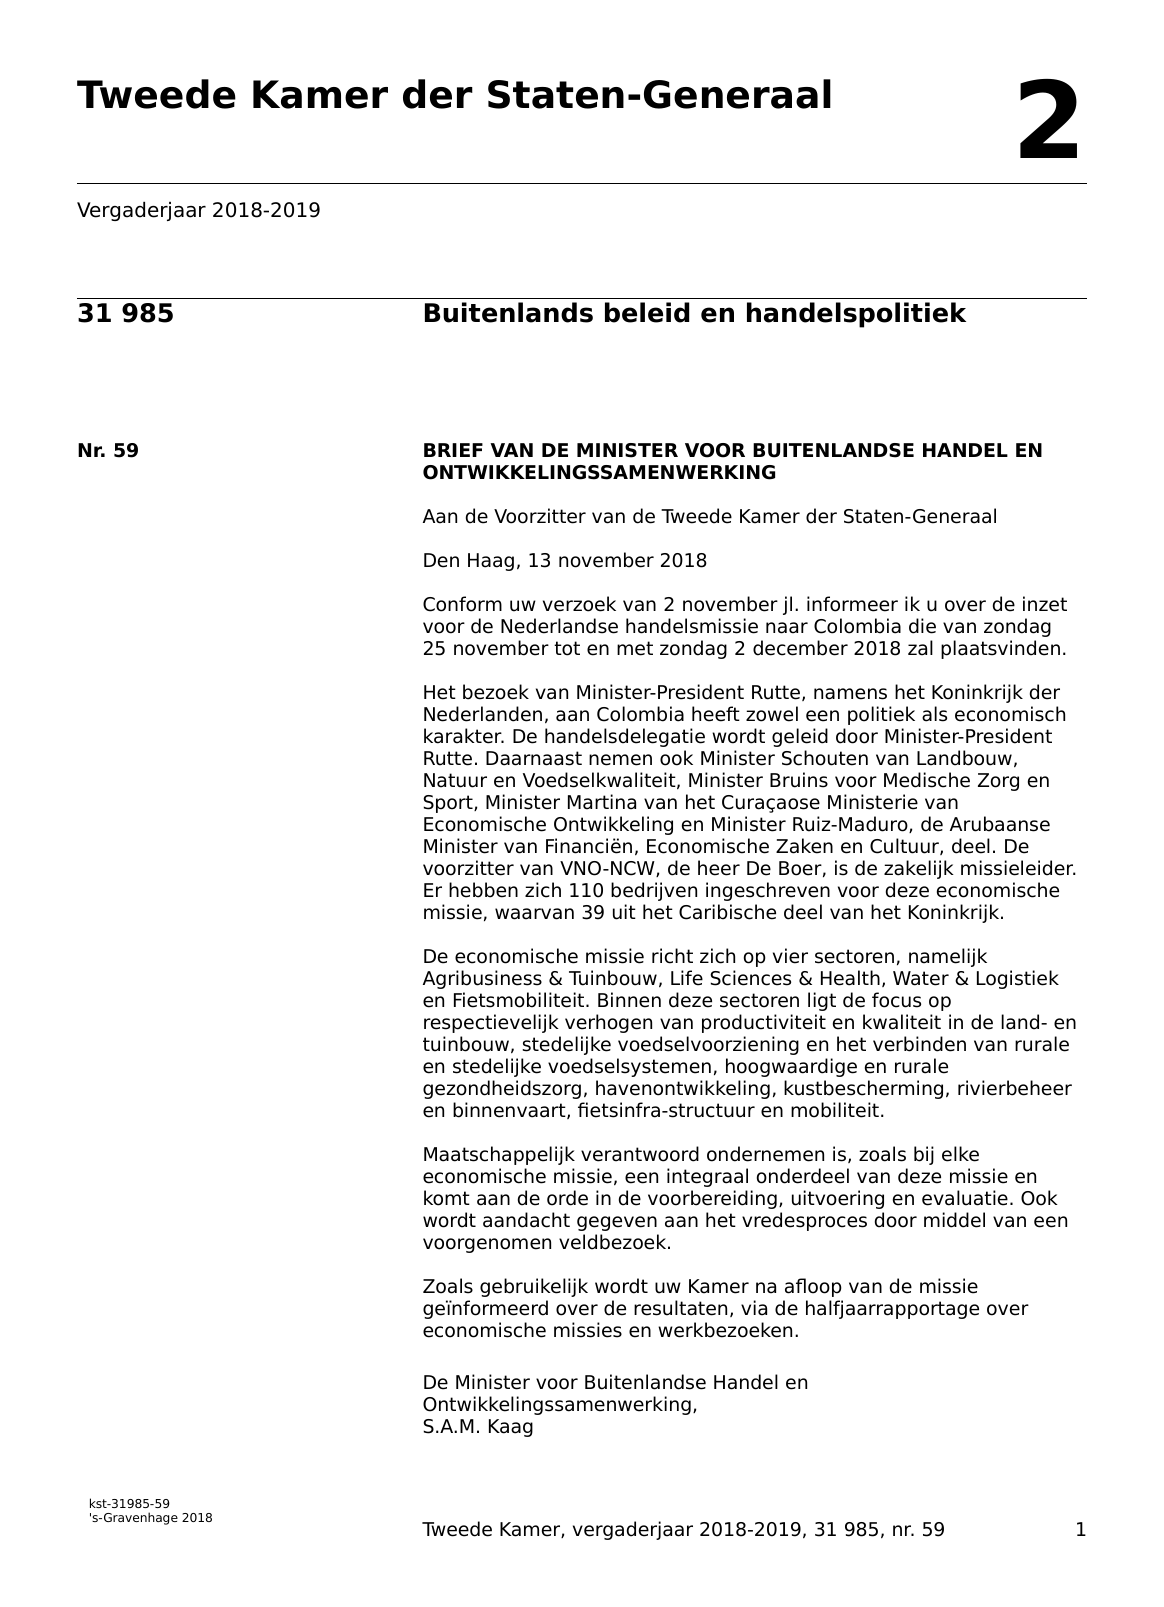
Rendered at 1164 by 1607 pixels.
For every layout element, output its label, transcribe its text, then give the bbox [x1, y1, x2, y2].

text Maatschappelijk verantwoord ondernemen is, zoals bij elke economische missie, een integraal onderdeel van deze missie en komt aan de orde in de voorbereiding, uitvoering en evaluatie. Ook wordt aandacht gegeven aan het vredesproces door middel van een voorgenomen veldbezoek. [422, 1144, 1087, 1254]
text Conform uw verzoek van 2 november jl. informeer ik u over de inzet voor de Nederlandse handelsmissie naar Colombia die van zondag 25 november tot en met zondag 2 december 2018 zal plaatsvinden. [422, 594, 1087, 660]
table_cell Vergaderjaar 2018-2019 [77, 184, 1087, 298]
text kst-31985-59 [88, 1497, 323, 1511]
table_header Tweede Kamer der Staten-Generaal [77, 59, 886, 183]
text Het bezoek van Minister-President Rutte, namens het Koninkrijk der Nederlanden, aan Colombia heeft zowel een politiek als economisch karakter. De handelsdelegatie wordt geleid door Minister-President Rutte. Daarnaast nemen ook Minister Schouten van Landbouw, Natuur en Voedselkwaliteit, Minister Bruins voor Medische Zorg en Sport, Minister Martina van het Curaçaose Ministerie van Economische Ontwikkeling en Minister Ruiz-Maduro, de Arubaanse Minister van Financiën, Economische Zaken en Cultuur, deel. De voorzitter van VNO-NCW, de heer De Boer, is de zakelijk missieleider. Er hebben zich 110 bedrijven ingeschreven voor deze economische missie, waarvan 39 uit het Caribische deel van het Koninkrijk. [422, 682, 1087, 924]
text Den Haag, 13 november 2018 [422, 550, 1087, 572]
subtitle Nr. 59 BRIEF VAN DE MINISTER VOOR BUITENLANDSE HANDEL EN ONTWIKKELINGSSAMENWERKING [77, 440, 1087, 484]
text 's-Gravenhage 2018 [88, 1511, 323, 1525]
subtitle 31 985 Buitenlands beleid en handelspolitiek [77, 299, 1087, 329]
text Aan de Voorzitter van de Tweede Kamer der Staten-Generaal [422, 506, 1087, 528]
text De Minister voor Buitenlandse Handel en Ontwikkelingssamenwerking, S.A.M. Kaag [422, 1372, 1087, 1438]
text Zoals gebruikelijk wordt uw Kamer na afloop van de missie geïnformeerd over de resultaten, via de halfjaarrapportage over economische missies en werkbezoeken. [422, 1276, 1087, 1342]
table_header 2 [886, 59, 1087, 183]
text De economische missie richt zich op vier sectoren, namelijk Agribusiness & Tuinbouw, Life Sciences & Health, Water & Logistiek en Fietsmobiliteit. Binnen deze sectoren ligt de focus op respectievelijk verhogen van productiviteit en kwaliteit in de land- en tuinbouw, stedelijke voedselvoorziening en het verbinden van rurale en stedelijke voedselsystemen, hoogwaardige en rurale gezondheidszorg, havenontwikkeling, kustbescherming, rivierbeheer en binnenvaart, fietsinfra-structuur en mobiliteit. [422, 946, 1087, 1122]
